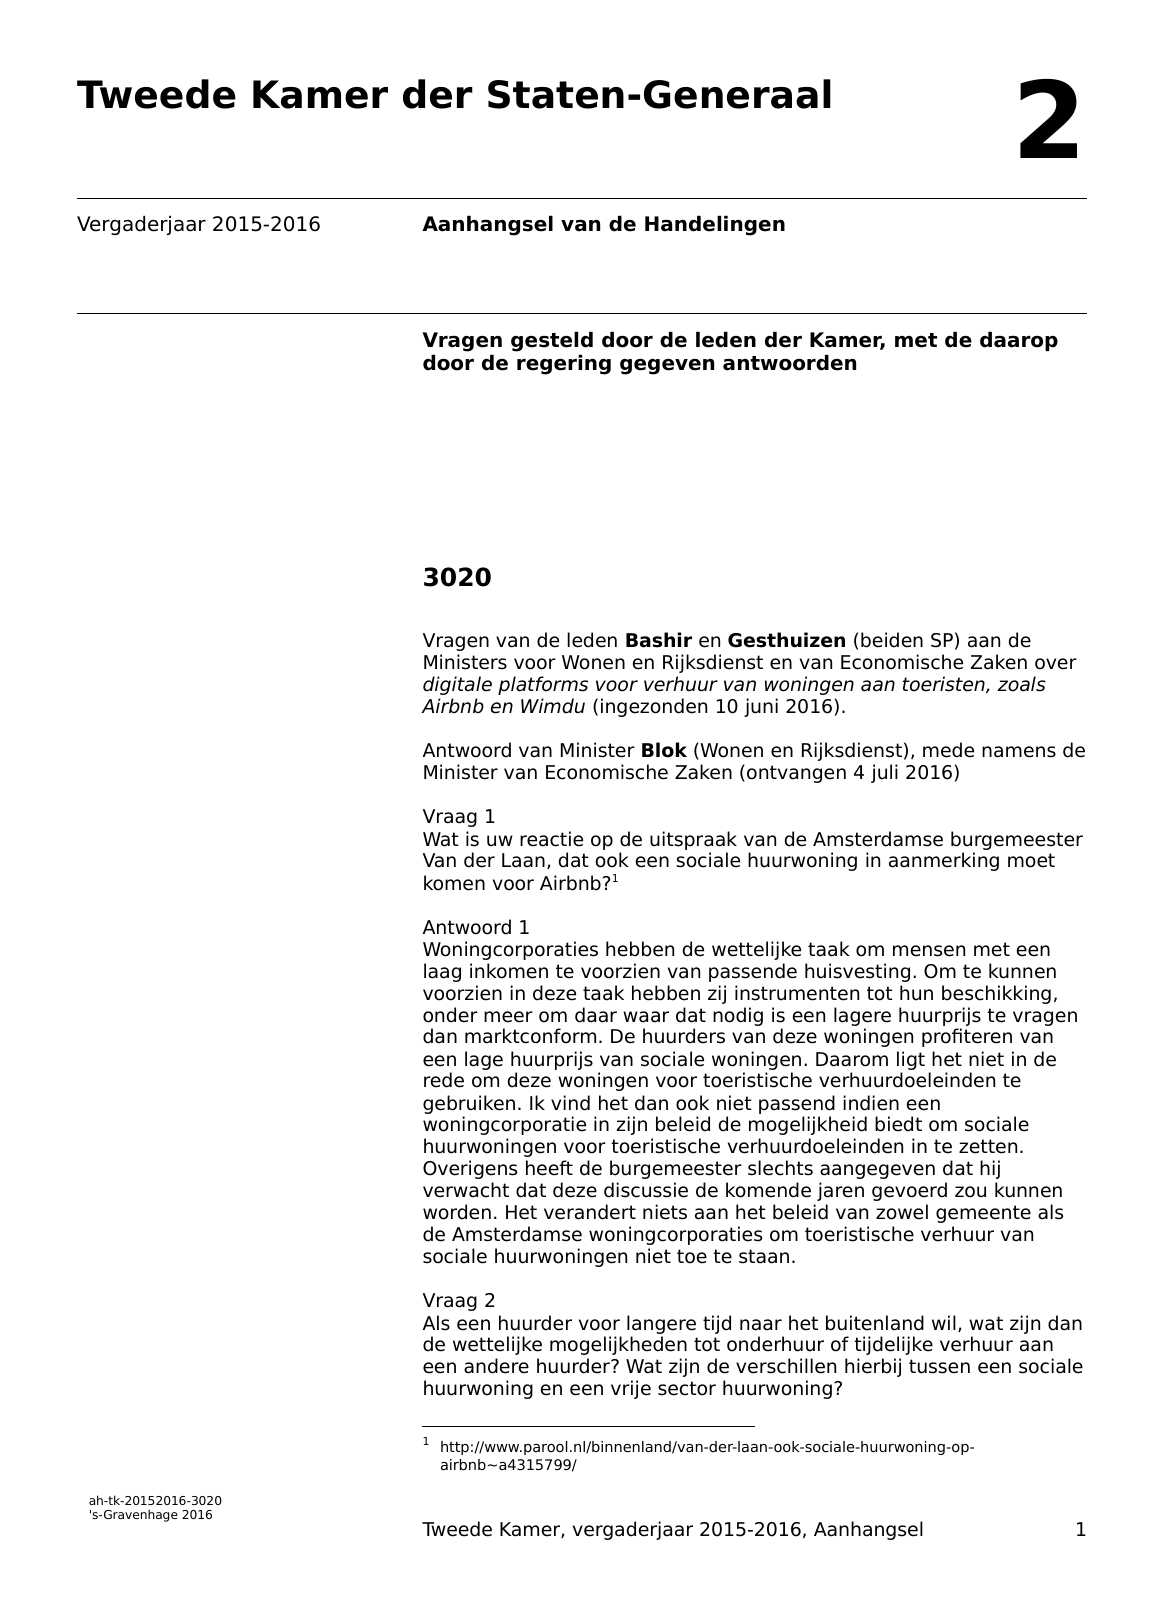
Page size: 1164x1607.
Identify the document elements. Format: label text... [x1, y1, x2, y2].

text Vraag 2 [422, 1290, 1087, 1312]
table_cell [77, 314, 422, 375]
text Als een huurder voor langere tijd naar het buitenland wil, wat zijn dan de wettelijke mogelijkheden tot onderhuur of tijdelijke verhuur aan een andere huurder? Wat zijn de verschillen hierbij tussen een sociale huurwoning en een vrije sector huurwoning? [422, 1312, 1087, 1400]
text 's-Gravenhage 2016 [88, 1508, 323, 1522]
text Woningcorporaties hebben de wettelijke taak om mensen met een laag inkomen te voorzien van passende huisvesting. Om te kunnen voorzien in deze taak hebben zij instrumenten tot hun beschikking, onder meer om daar waar dat nodig is een lagere huurprijs te vragen dan marktconform. De huurders van deze woningen profiteren van een lage huurprijs van sociale woningen. Daarom ligt het niet in de rede om deze woningen voor toeristische verhuurdoeleinden te gebruiken. Ik vind het dan ook niet passend indien een woningcorporatie in zijn beleid de mogelijkheid biedt om sociale huurwoningen voor toeristische verhuurdoeleinden in te zetten. Overigens heeft de burgemeester slechts aangegeven dat hij verwacht dat deze discussie de komende jaren gevoerd zou kunnen worden. Het verandert niets aan het beleid van zowel gemeente als de Amsterdamse woningcorporaties om toeristische verhuur van sociale huurwoningen niet toe te staan. [422, 938, 1087, 1268]
text Antwoord 1 [422, 917, 1087, 938]
table_cell Vragen gesteld door de leden der Kamer, met de daarop door de regering gegeven antwoorden [422, 314, 1087, 375]
text Vraag 1 [422, 806, 1087, 828]
text 3020 [422, 563, 1087, 592]
text http://www.parool.nl/binnenland/van-der-laan-ook-sociale-huurwoning-op-airbnb~a4315799/ [422, 1435, 1087, 1474]
table_cell Vergaderjaar 2015-2016 [77, 199, 422, 313]
text ah-tk-20152016-3020 [88, 1494, 323, 1508]
text Antwoord van Minister Blok (Wonen en Rijksdienst), mede namens de Minister van Economische Zaken (ontvangen 4 juli 2016) [422, 740, 1087, 784]
table_header 2 [886, 59, 1087, 198]
text Wat is uw reactie op de uitspraak van de Amsterdamse burgemeester Van der Laan, dat ook een sociale huurwoning in aanmerking moet komen voor Airbnb? [422, 828, 1087, 894]
text Vragen van de leden Bashir en Gesthuizen (beiden SP) aan de Ministers voor Wonen en Rijksdienst en van Economische Zaken over digitale platforms voor verhuur van woningen aan toeristen, zoals Airbnb en Wimdu (ingezonden 10 juni 2016). [422, 630, 1087, 718]
table_cell Aanhangsel van de Handelingen [422, 199, 1087, 313]
table_header Tweede Kamer der Staten-Generaal [77, 59, 886, 198]
